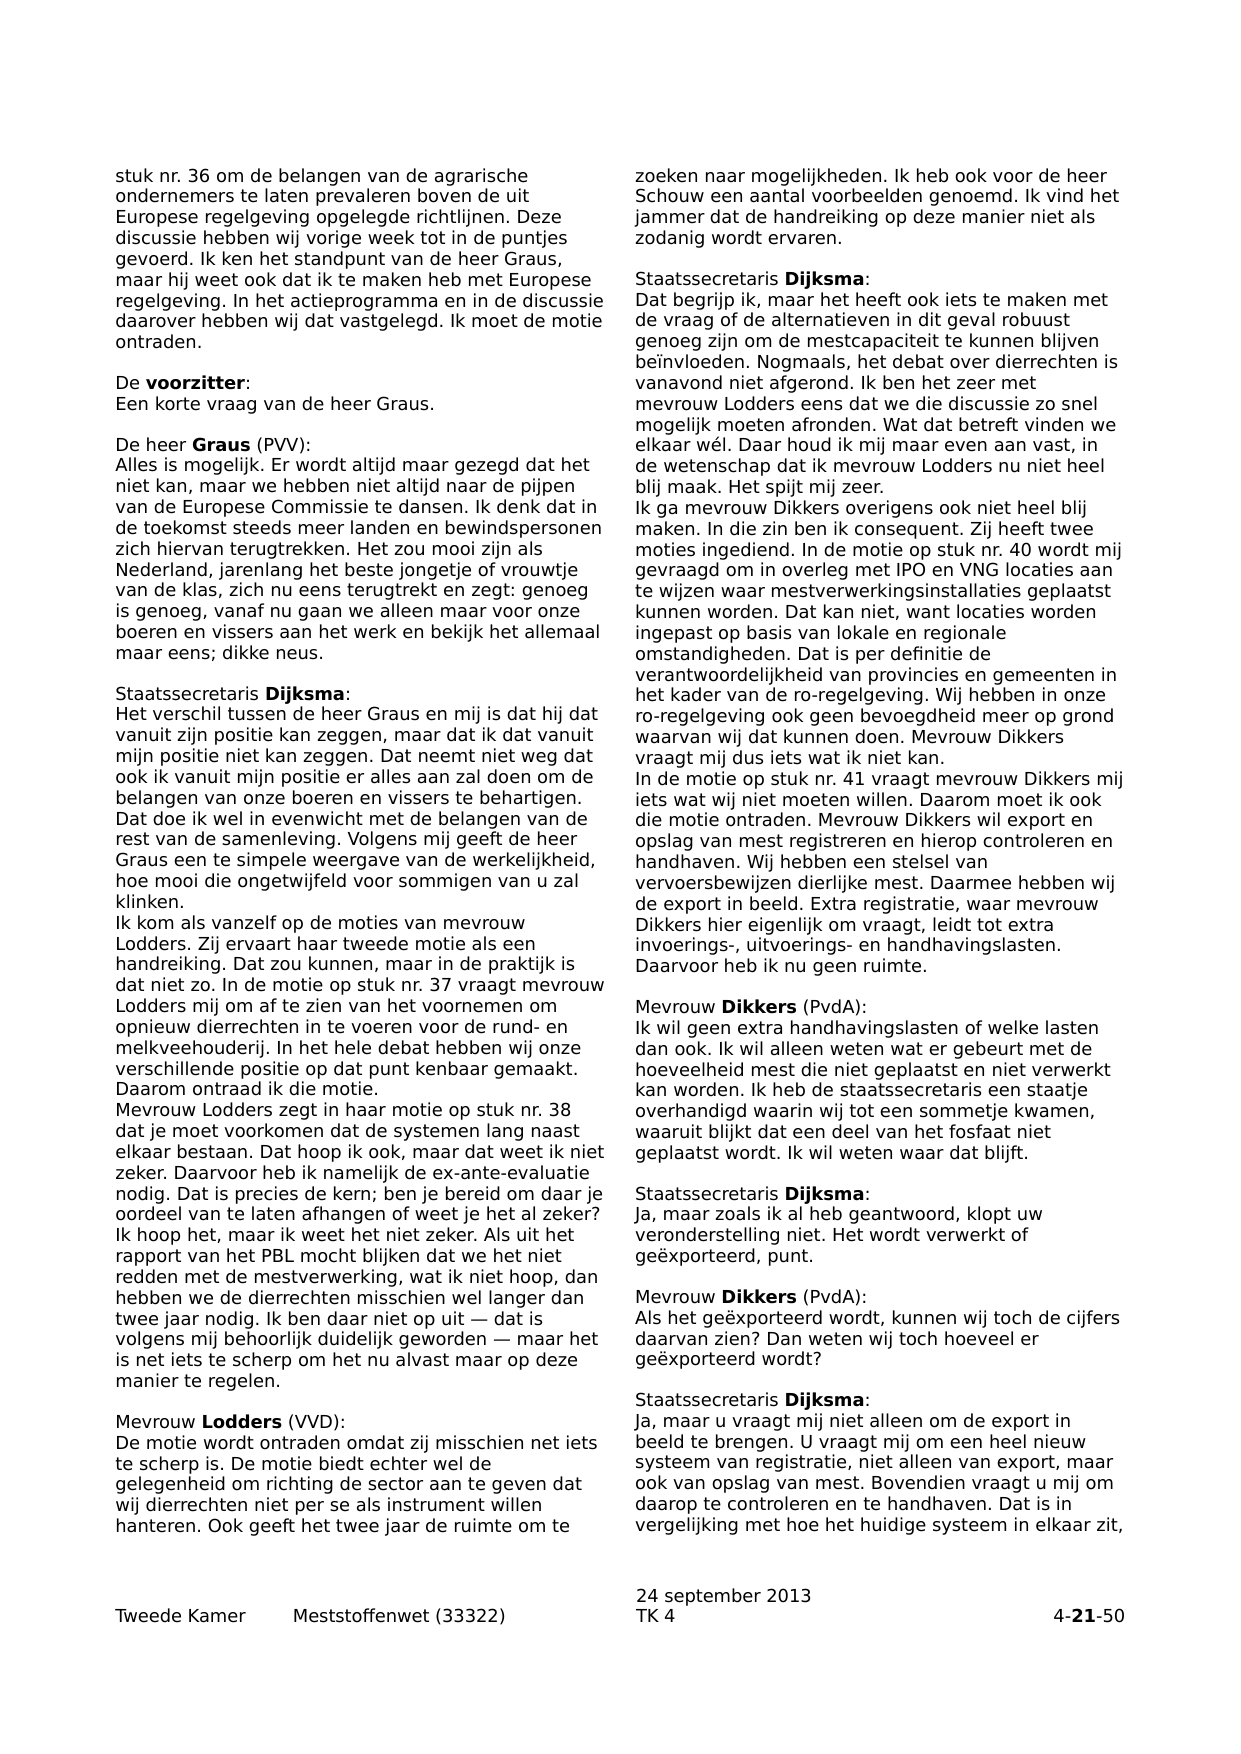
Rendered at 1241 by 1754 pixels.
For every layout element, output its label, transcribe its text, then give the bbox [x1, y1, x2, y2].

text Staatssecretaris Dijksma: [635, 269, 1125, 289]
text Dat begrijp ik, maar het heeft ook iets te maken met de vraag of de alternatieven in dit geval robuust genoeg zijn om de mestcapaciteit te kunnen blijven beïnvloeden. Nogmaals, het debat over dierrechten is vanavond niet afgerond. Ik ben het zeer met mevrouw Lodders eens dat we die discussie zo snel mogelijk moeten afronden. Wat dat betreft vinden we elkaar wél. Daar houd ik mij maar even aan vast, in de wetenschap dat ik mevrouw Lodders nu niet heel blij maak. Het spijt mij zeer. [635, 289, 1125, 498]
text Als het geëxporteerd wordt, kunnen wij toch de cijfers daarvan zien? Dan weten wij toch hoeveel er geëxporteerd wordt? [635, 1307, 1125, 1370]
text Staatssecretaris Dijksma: [635, 1183, 1125, 1204]
text Mevrouw Lodders (VVD): [115, 1412, 605, 1432]
text Ik ga mevrouw Dikkers overigens ook niet heel blij maken. In die zin ben ik consequent. Zij heeft twee moties ingediend. In de motie op stuk nr. 40 wordt mij gevraagd om in overleg met IPO en VNG locaties aan te wijzen waar mestverwerkingsinstallaties geplaatst kunnen worden. Dat kan niet, want locaties worden ingepast op basis van lokale en regionale omstandigheden. Dat is per definitie de verantwoordelijkheid van provincies en gemeenten in het kader van de ro-regelgeving. Wij hebben in onze ro-regelgeving ook geen bevoegdheid meer op grond waarvan wij dat kunnen doen. Mevrouw Dikkers vraagt mij dus iets wat ik niet kan. [635, 498, 1125, 768]
text Staatssecretaris Dijksma: [115, 683, 605, 704]
text Staatssecretaris Dijksma: [635, 1390, 1125, 1411]
text In de motie op stuk nr. 41 vraagt mevrouw Dikkers mij iets wat wij niet moeten willen. Daarom moet ik ook die motie ontraden. Mevrouw Dikkers wil export en opslag van mest registreren en hierop controleren en handhaven. Wij hebben een stelsel van vervoersbewijzen dierlijke mest. Daarmee hebben wij de export in beeld. Extra registratie, waar mevrouw Dikkers hier eigenlijk om vraagt, leidt tot extra invoerings-, uitvoerings- en handhavingslasten. Daarvoor heb ik nu geen ruimte. [635, 768, 1125, 977]
text Ja, maar u vraagt mij niet alleen om de export in beeld te brengen. U vraagt mij om een heel nieuw systeem van registratie, niet alleen van export, maar ook van opslag van mest. Bovendien vraagt u mij om daarop te controleren en te handhaven. Dat is in vergelijking met hoe het huidige systeem in elkaar zit, [635, 1411, 1125, 1536]
text zoeken naar mogelijkheden. Ik heb ook voor de heer Schouw een aantal voorbeelden genoemd. Ik vind het jammer dat de handreiking op deze manier niet als zodanig wordt ervaren. [635, 165, 1125, 249]
text stuk nr. 36 om de belangen van de agrarische ondernemers te laten prevaleren boven de uit Europese regelgeving opgelegde richtlijnen. Deze discussie hebben wij vorige week tot in de puntjes gevoerd. Ik ken het standpunt van de heer Graus, maar hij weet ook dat ik te maken heb met Europese regelgeving. In het actieprogramma en in de discussie daarover hebben wij dat vastgelegd. Ik moet de motie ontraden. [115, 165, 605, 353]
text Ik kom als vanzelf op de moties van mevrouw Lodders. Zij ervaart haar tweede motie als een handreiking. Dat zou kunnen, maar in de praktijk is dat niet zo. In de motie op stuk nr. 37 vraagt mevrouw Lodders mij om af te zien van het voornemen om opnieuw dierrechten in te voeren voor de rund- en melkveehouderij. In het hele debat hebben wij onze verschillende positie op dat punt kenbaar gemaakt. Daarom ontraad ik die motie. [115, 912, 605, 1100]
text De heer Graus (PVV): [115, 434, 605, 455]
text Mevrouw Lodders zegt in haar motie op stuk nr. 38 dat je moet voorkomen dat de systemen lang naast elkaar bestaan. Dat hoop ik ook, maar dat weet ik niet zeker. Daarvoor heb ik namelijk de ex-ante-evaluatie nodig. Dat is precies de kern; ben je bereid om daar je oordeel van te laten afhangen of weet je het al zeker? Ik hoop het, maar ik weet het niet zeker. Als uit het rapport van het PBL mocht blijken dat we het niet redden met de mestverwerking, wat ik niet hoop, dan hebben we de dierrechten misschien wel langer dan twee jaar nodig. Ik ben daar niet op uit — dat is volgens mij behoorlijk duidelijk geworden — maar het is net iets te scherp om het nu alvast maar op deze manier te regelen. [115, 1100, 605, 1392]
text Ik wil geen extra handhavingslasten of welke lasten dan ook. Ik wil alleen weten wat er gebeurt met de hoeveelheid mest die niet geplaatst en niet verwerkt kan worden. Ik heb de staatssecretaris een staatje overhandigd waarin wij tot een sommetje kwamen, waaruit blijkt dat een deel van het fosfaat niet geplaatst wordt. Ik wil weten waar dat blijft. [635, 1018, 1125, 1163]
text Mevrouw Dikkers (PvdA): [635, 997, 1125, 1018]
text De voorzitter: [115, 373, 605, 393]
text Ja, maar zoals ik al heb geantwoord, klopt uw veronderstelling niet. Het wordt verwerkt of geëxporteerd, punt. [635, 1204, 1125, 1267]
text De motie wordt ontraden omdat zij misschien net iets te scherp is. De motie biedt echter wel de gelegenheid om richting de sector aan te geven dat wij dierrechten niet per se als instrument willen hanteren. Ook geeft het twee jaar de ruimte om te [115, 1432, 605, 1537]
text Het verschil tussen de heer Graus en mij is dat hij dat vanuit zijn positie kan zeggen, maar dat ik dat vanuit mijn positie niet kan zeggen. Dat neemt niet weg dat ook ik vanuit mijn positie er alles aan zal doen om de belangen van onze boeren en vissers te behartigen. Dat doe ik wel in evenwicht met de belangen van de rest van de samenleving. Volgens mij geeft de heer Graus een te simpele weergave van de werkelijkheid, hoe mooi die ongetwijfeld voor sommigen van u zal klinken. [115, 704, 605, 912]
text Een korte vraag van de heer Graus. [115, 393, 605, 414]
text Mevrouw Dikkers (PvdA): [635, 1287, 1125, 1307]
text Alles is mogelijk. Er wordt altijd maar gezegd dat het niet kan, maar we hebben niet altijd naar de pijpen van de Europese Commissie te dansen. Ik denk dat in de toekomst steeds meer landen en bewindspersonen zich hiervan terugtrekken. Het zou mooi zijn als Nederland, jarenlang het beste jongetje of vrouwtje van de klas, zich nu eens terugtrekt en zegt: genoeg is genoeg, vanaf nu gaan we alleen maar voor onze boeren en vissers aan het werk en bekijk het allemaal maar eens; dikke neus. [115, 455, 605, 663]
